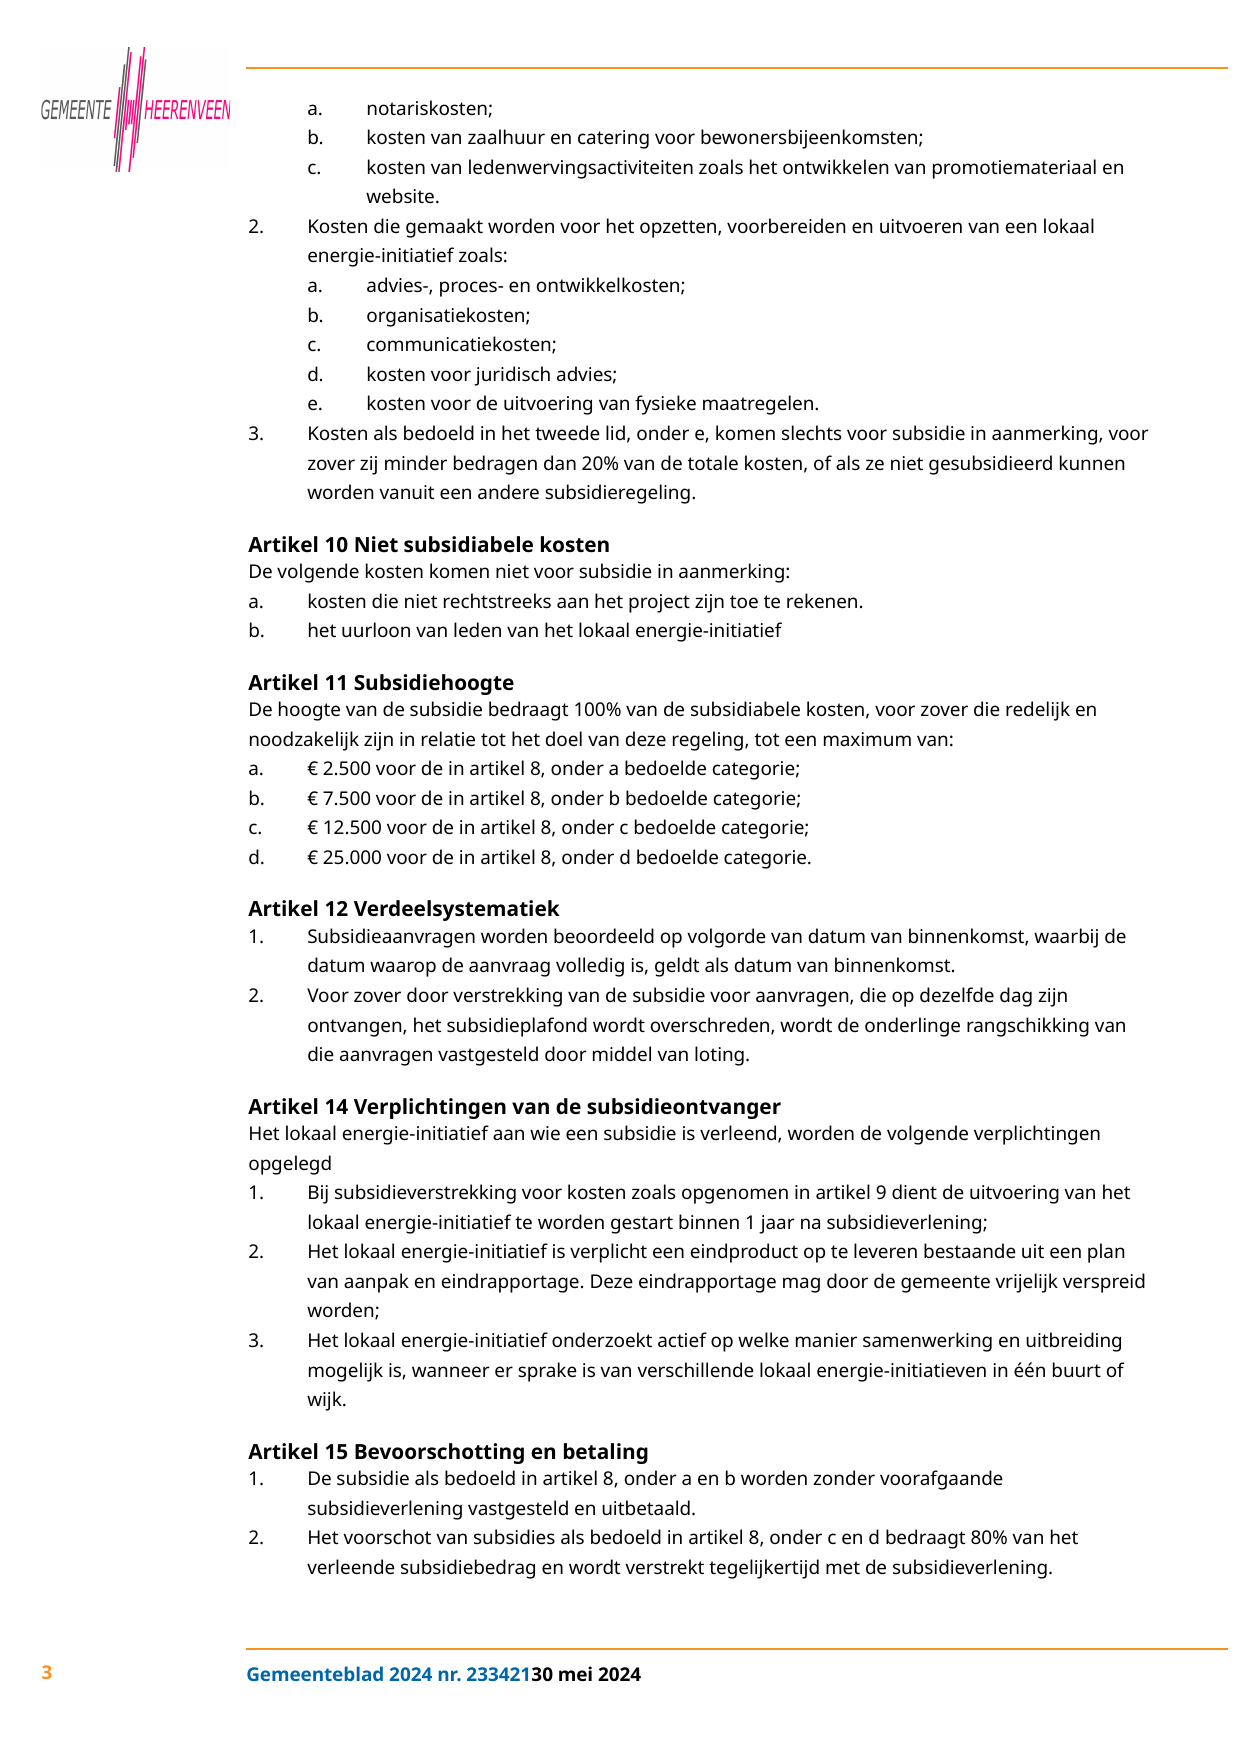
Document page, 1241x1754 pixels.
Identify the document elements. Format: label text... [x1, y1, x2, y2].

text De volgende kosten komen niet voor subsidie in aanmerking: [248, 558, 1152, 584]
list advies-, proces- en ontwikkelkosten; [307, 272, 1152, 298]
text Het lokaal energie-initiatief aan wie een subsidie is verleend, worden de volgende verplichtingen opgelegd [248, 1120, 1152, 1176]
list Het lokaal energie-initiatief onderzoekt actief op welke manier samenwerking en uitbreiding mogelijk is, wanneer er sprake is van verschillende lokaal energie-initiatieven in één buurt of wijk. [248, 1327, 1152, 1412]
picture [41, 47, 231, 172]
list € 25.000 voor de in artikel 8, onder d bedoelde categorie. [248, 844, 1152, 870]
text Artikel 11 Subsidiehoogte [248, 668, 1152, 696]
list Voor zover door verstrekking van de subsidie voor aanvragen, die op dezelfde dag zijn ontvangen, het subsidieplafond wordt overschreden, wordt de onderlinge rangschikking van die aanvragen vastgesteld door middel van loting. [248, 982, 1152, 1067]
list kosten voor juridisch advies; [307, 361, 1152, 387]
list notariskosten; [307, 95, 1152, 121]
list kosten van zaalhuur en catering voor bewonersbijeenkomsten; [307, 124, 1152, 150]
list kosten die niet rechtstreeks aan het project zijn toe te rekenen. [248, 588, 1152, 613]
list Het voorschot van subsidies als bedoeld in artikel 8, onder c en d bedraagt 80% van het verleende subsidiebedrag en wordt verstrekt tegelijkertijd met de subsidieverlening. [248, 1524, 1152, 1580]
list Kosten als bedoeld in het tweede lid, onder e, komen slechts voor subsidie in aanmerking, voor zover zij minder bedragen dan 20% van de totale kosten, of als ze niet gesubsidieerd kunnen worden vanuit een andere subsidieregeling. [248, 420, 1152, 505]
list Het lokaal energie-initiatief is verplicht een eindproduct op te leveren bestaande uit een plan van aanpak en eindrapportage. Deze eindrapportage mag door de gemeente vrijelijk verspreid worden; [248, 1238, 1152, 1323]
list € 7.500 voor de in artikel 8, onder b bedoelde categorie; [248, 785, 1152, 811]
list het uurloon van leden van het lokaal energie-initiatief [248, 617, 1152, 643]
list € 2.500 voor de in artikel 8, onder a bedoelde categorie; [248, 755, 1152, 781]
text Artikel 12 Verdeelsystematiek [248, 894, 1152, 923]
list € 12.500 voor de in artikel 8, onder c bedoelde categorie; [248, 814, 1152, 840]
list organisatiekosten; [307, 302, 1152, 328]
text De hoogte van de subsidie bedraagt 100% van de subsidiabele kosten, voor zover die redelijk en noodzakelijk zijn in relatie tot het doel van deze regeling, tot een maximum van: [248, 696, 1152, 752]
list communicatiekosten; [307, 331, 1152, 357]
list De subsidie als bedoeld in artikel 8, onder a en b worden zonder voorafgaande subsidieverlening vastgesteld en uitbetaald. [248, 1465, 1152, 1521]
list Kosten die gemaakt worden voor het opzetten, voorbereiden en uitvoeren van een lokaal energie-initiatief zoals: [248, 213, 1152, 268]
list kosten voor de uitvoering van fysieke maatregelen. [307, 391, 1152, 416]
text Artikel 15 Bevoorschotting en betaling [248, 1437, 1152, 1465]
text Artikel 10 Niet subsidiabele kosten [248, 530, 1152, 558]
list Bij subsidieverstrekking voor kosten zoals opgenomen in artikel 9 dient de uitvoering van het lokaal energie-initiatief te worden gestart binnen 1 jaar na subsidieverlening; [248, 1179, 1152, 1235]
text Artikel 14 Verplichtingen van de subsidieontvanger [248, 1092, 1152, 1120]
list Subsidieaanvragen worden beoordeeld op volgorde van datum van binnenkomst, waarbij de datum waarop de aanvraag volledig is, geldt als datum van binnenkomst. [248, 923, 1152, 978]
list kosten van ledenwervingsactiviteiten zoals het ontwikkelen van promotiemateriaal en website. [307, 154, 1152, 209]
